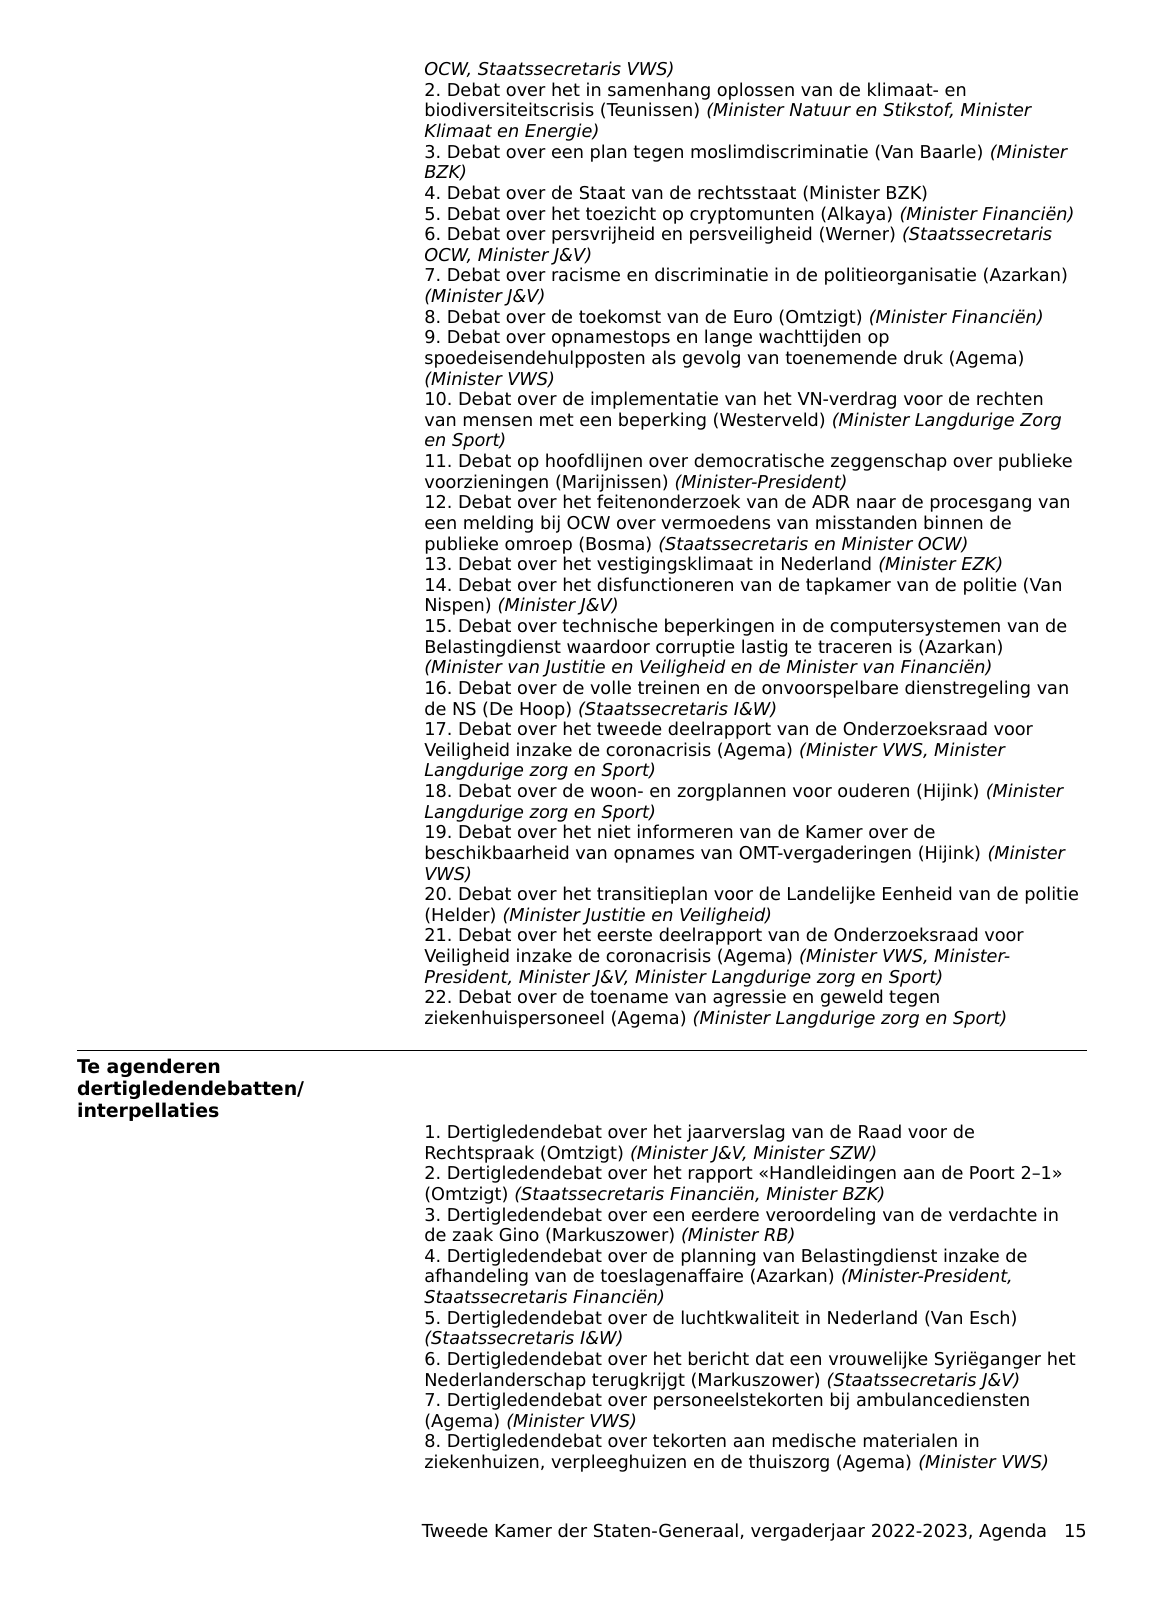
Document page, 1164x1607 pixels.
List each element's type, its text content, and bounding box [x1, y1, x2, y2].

table_cell [401, 781, 418, 822]
table_cell [77, 616, 401, 678]
table_cell 7. Dertigledendebat over personeelstekorten bij ambulancediensten (Agema) (Minister VWS) [418, 1390, 1087, 1431]
table_cell [401, 59, 418, 80]
table_cell [401, 265, 418, 307]
table_cell [77, 265, 401, 307]
table_cell [77, 142, 401, 183]
table_cell [401, 1349, 418, 1390]
table_cell [401, 142, 418, 183]
table_cell 22. Debat over de toename van agressie en geweld tegen ziekenhuispersoneel (Agema) (Minister Langdurige zorg en Sport) [418, 987, 1087, 1028]
table_cell [401, 307, 418, 327]
table_cell 17. Debat over het tweede deelrapport van de Onderzoeksraad voor Veiligheid inzake de coronacrisis (Agema) (Minister VWS, Minister Langdurige zorg en Sport) [418, 719, 1087, 781]
table_cell [401, 451, 418, 492]
table_cell [77, 781, 401, 822]
table_cell [401, 1122, 418, 1163]
table_cell OCW, Staatssecretaris VWS) [418, 59, 1087, 80]
table_cell 21. Debat over het eerste deelrapport van de Onderzoeksraad voor Veiligheid inzake de coronacrisis (Agema) (Minister VWS, Minister-President, Minister J&V, Minister Langdurige zorg en Sport) [418, 925, 1087, 987]
table_cell [401, 327, 418, 389]
table_cell [401, 822, 418, 884]
table_cell 16. Debat over de volle treinen en de onvoorspelbare dienstregeling van de NS (De Hoop) (Staatssecretaris I&W) [418, 678, 1087, 719]
table_cell [77, 1163, 401, 1204]
table_cell 18. Debat over de woon- en zorgplannen voor ouderen (Hijink) (Minister Langdurige zorg en Sport) [418, 781, 1087, 822]
table_cell 4. Debat over de Staat van de rechtsstaat (Minister BZK) [418, 183, 1087, 203]
table_cell [401, 183, 418, 203]
table_cell 11. Debat op hoofdlijnen over democratische zeggenschap over publieke voorzieningen (Marijnissen) (Minister-President) [418, 451, 1087, 492]
table_cell [77, 925, 401, 987]
table_cell [77, 80, 401, 142]
table_cell 19. Debat over het niet informeren van de Kamer over de beschikbaarheid van opnames van OMT-vergaderingen (Hijink) (Minister VWS) [418, 822, 1087, 884]
table_header Te agenderen dertigledendebatten/ interpellaties [77, 1051, 401, 1122]
table_cell [77, 1390, 401, 1431]
table_cell 12. Debat over het feitenonderzoek van de ADR naar de procesgang van een melding bij OCW over vermoedens van misstanden binnen de publieke omroep (Bosma) (Staatssecretaris en Minister OCW) [418, 492, 1087, 554]
table_cell [401, 719, 418, 781]
table_cell [401, 224, 418, 265]
table_cell [401, 884, 418, 925]
table_cell 3. Dertigledendebat over een eerdere veroordeling van de verdachte in de zaak Gino (Markuszower) (Minister RB) [418, 1205, 1087, 1246]
table_cell [401, 1246, 418, 1308]
table_cell [77, 451, 401, 492]
table_cell [77, 1246, 401, 1308]
table_cell 1. Dertigledendebat over het jaarverslag van de Raad voor de Rechtspraak (Omtzigt) (Minister J&V, Minister SZW) [418, 1122, 1087, 1163]
table_cell [401, 1431, 418, 1473]
table_cell 10. Debat over de implementatie van het VN-verdrag voor de rechten van mensen met een beperking (Westerveld) (Minister Langdurige Zorg en Sport) [418, 389, 1087, 451]
table_cell [77, 389, 401, 451]
table_cell [77, 719, 401, 781]
table_cell [77, 575, 401, 616]
table_cell 13. Debat over het vestigingsklimaat in Nederland (Minister EZK) [418, 554, 1087, 575]
table_cell 8. Debat over de toekomst van de Euro (Omtzigt) (Minister Financiën) [418, 307, 1087, 327]
table_cell 4. Dertigledendebat over de planning van Belastingdienst inzake de afhandeling van de toeslagenaffaire (Azarkan) (Minister-President, Staatssecretaris Financiën) [418, 1246, 1087, 1308]
table_cell [401, 1308, 418, 1349]
table_cell [401, 389, 418, 451]
table_cell [77, 307, 401, 327]
table_cell [401, 492, 418, 554]
table_header [401, 1051, 418, 1122]
table_cell [77, 678, 401, 719]
table_cell 6. Debat over persvrijheid en persveiligheid (Werner) (Staatssecretaris OCW, Minister J&V) [418, 224, 1087, 265]
table_cell 8. Dertigledendebat over tekorten aan medische materialen in ziekenhuizen, verpleeghuizen en de thuiszorg (Agema) (Minister VWS) [418, 1431, 1087, 1473]
table_cell 5. Dertigledendebat over de luchtkwaliteit in Nederland (Van Esch) (Staatssecretaris I&W) [418, 1308, 1087, 1349]
table_cell 20. Debat over het transitieplan voor de Landelijke Eenheid van de politie (Helder) (Minister Justitie en Veiligheid) [418, 884, 1087, 925]
table_cell [401, 1205, 418, 1246]
table_cell [77, 1205, 401, 1246]
table_cell 14. Debat over het disfunctioneren van de tapkamer van de politie (Van Nispen) (Minister J&V) [418, 575, 1087, 616]
table_cell [401, 616, 418, 678]
table_cell [401, 1390, 418, 1431]
table_cell [77, 1122, 401, 1163]
table_cell [77, 822, 401, 884]
table_cell [401, 204, 418, 224]
table_cell [401, 1163, 418, 1204]
table_cell [401, 575, 418, 616]
table_cell 2. Debat over het in samenhang oplossen van de klimaat- en biodiversiteitscrisis (Teunissen) (Minister Natuur en Stikstof, Minister Klimaat en Energie) [418, 80, 1087, 142]
table_cell [77, 327, 401, 389]
table_cell [401, 925, 418, 987]
table_cell [401, 554, 418, 575]
table_cell [77, 987, 401, 1028]
table_cell 5. Debat over het toezicht op cryptomunten (Alkaya) (Minister Financiën) [418, 204, 1087, 224]
table_cell 2. Dertigledendebat over het rapport «Handleidingen aan de Poort 2–1» (Omtzigt) (Staatssecretaris Financiën, Minister BZK) [418, 1163, 1087, 1204]
table_cell 15. Debat over technische beperkingen in de computersystemen van de Belastingdienst waardoor corruptie lastig te traceren is (Azarkan) (Minister van Justitie en Veiligheid en de Minister van Financiën) [418, 616, 1087, 678]
table_cell 7. Debat over racisme en discriminatie in de politieorganisatie (Azarkan) (Minister J&V) [418, 265, 1087, 307]
table_cell [77, 554, 401, 575]
table_cell [401, 80, 418, 142]
table_cell [77, 884, 401, 925]
table_cell [77, 1308, 401, 1349]
table_cell [77, 492, 401, 554]
table_cell [77, 224, 401, 265]
table_cell [77, 1349, 401, 1390]
table_cell [77, 183, 401, 203]
table_header [418, 1051, 1087, 1122]
table_cell [401, 678, 418, 719]
table_cell 3. Debat over een plan tegen moslimdiscriminatie (Van Baarle) (Minister BZK) [418, 142, 1087, 183]
table_cell [401, 987, 418, 1028]
table_cell [77, 204, 401, 224]
table_cell 6. Dertigledendebat over het bericht dat een vrouwelijke Syriëganger het Nederlanderschap terugkrijgt (Markuszower) (Staatssecretaris J&V) [418, 1349, 1087, 1390]
table_cell 9. Debat over opnamestops en lange wachttijden op spoedeisendehulpposten als gevolg van toenemende druk (Agema) (Minister VWS) [418, 327, 1087, 389]
table_cell [77, 59, 401, 80]
table_cell [77, 1431, 401, 1473]
